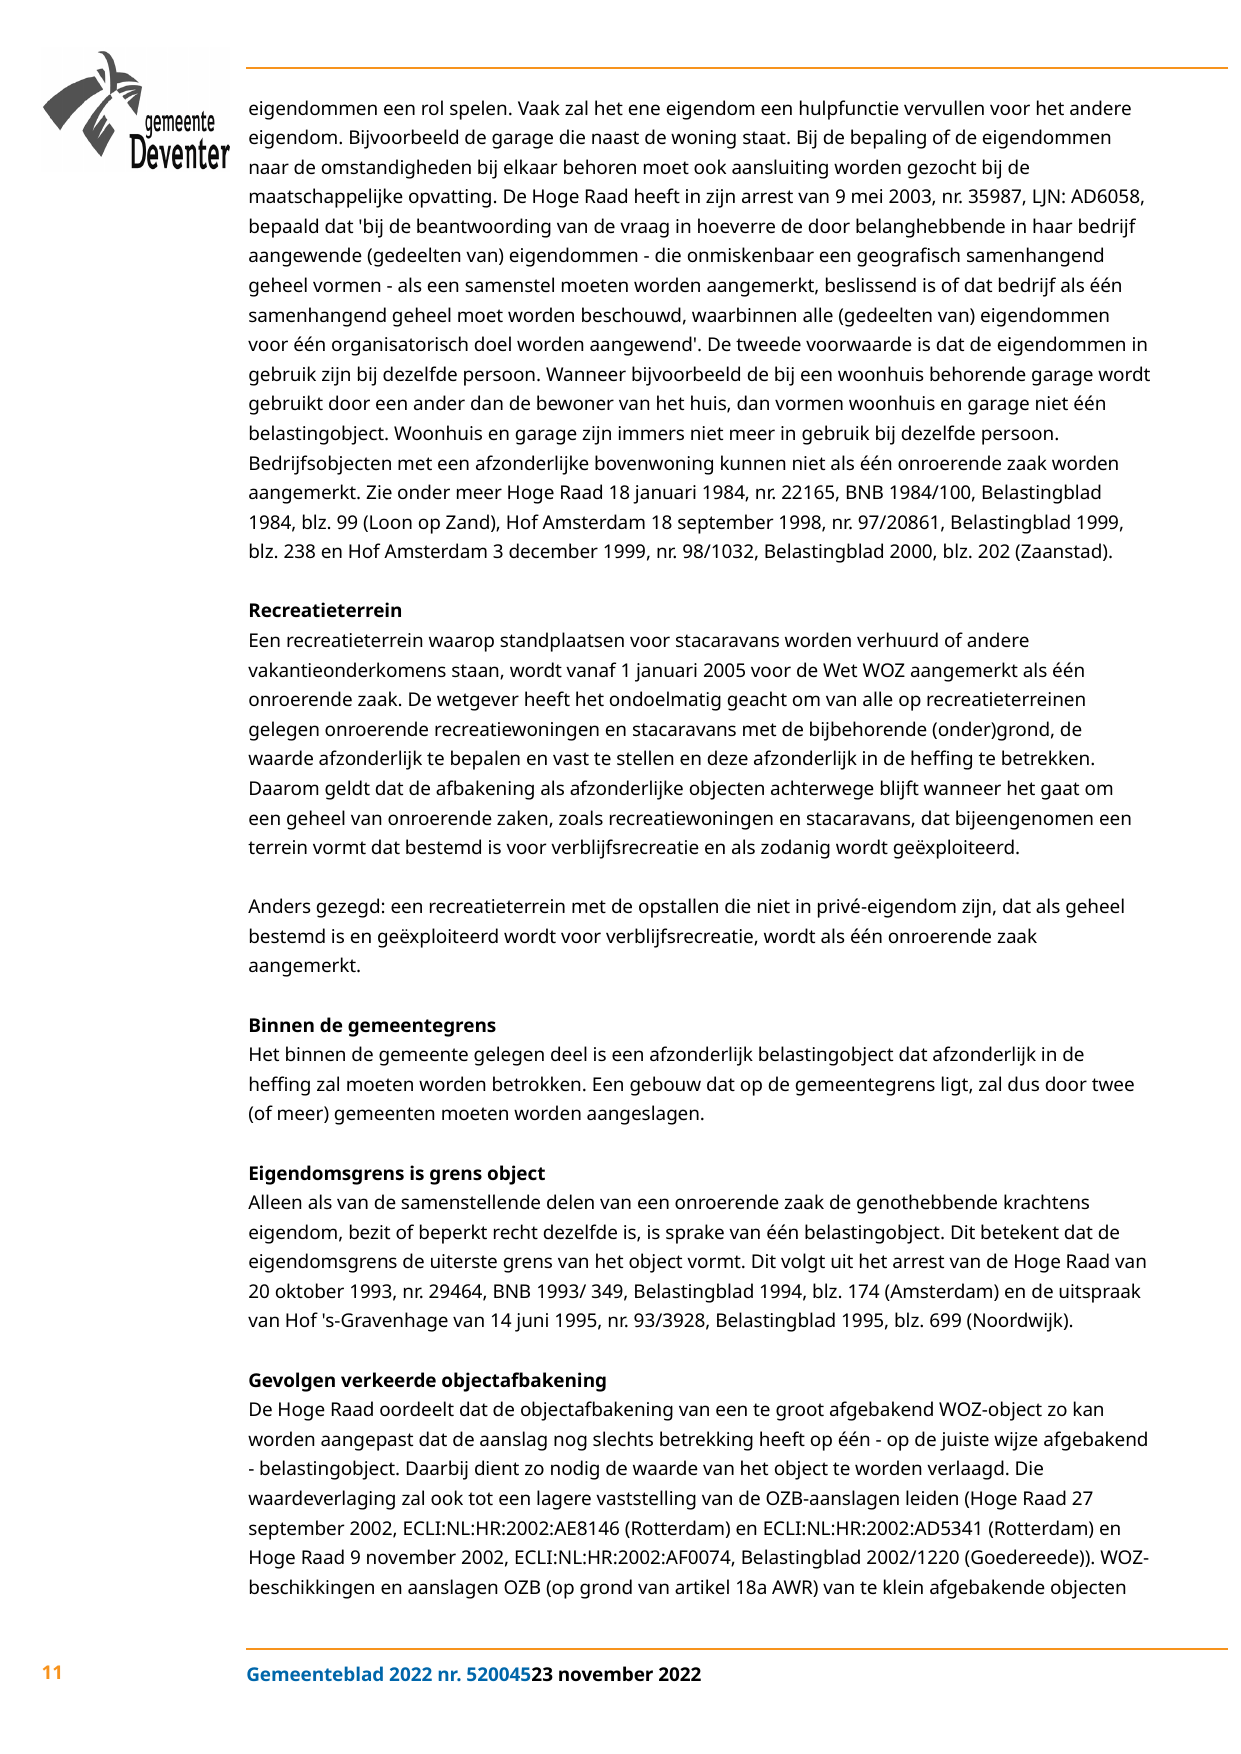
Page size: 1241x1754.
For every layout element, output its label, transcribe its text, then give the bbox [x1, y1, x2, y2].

text Eigendomsgrens is grens object [248, 1160, 1152, 1186]
text Binnen de gemeentegrens [248, 1012, 1152, 1038]
picture [41, 47, 231, 172]
text Een recreatieterrein waarop standplaatsen voor stacaravans worden verhuurd of andere vakantieonderkomens staan, wordt vanaf 1 januari 2005 voor de Wet WOZ aangemerkt als één onroerende zaak. De wetgever heeft het ondoelmatig geacht om van alle op recreatieterreinen gelegen onroerende recreatiewoningen en stacaravans met de bijbehorende (onder)grond, de waarde afzonderlijk te bepalen en vast te stellen en deze afzonderlijk in de heffing te betrekken. Daarom geldt dat de afbakening als afzonderlijke objecten achterwege blijft wanneer het gaat om een geheel van onroerende zaken, zoals recreatiewoningen en stacaravans, dat bijeengenomen een terrein vormt dat bestemd is voor verblijfsrecreatie en als zodanig wordt geëxploiteerd. [248, 627, 1152, 860]
text Anders gezegd: een recreatieterrein met de opstallen die niet in privé-eigendom zijn, dat als geheel bestemd is en geëxploiteerd wordt voor verblijfsrecreatie, wordt als één onroerende zaak aangemerkt. [248, 893, 1152, 978]
text Gevolgen verkeerde objectafbakening [248, 1367, 1152, 1393]
text eigendommen een rol spelen. Vaak zal het ene eigendom een hulpfunctie vervullen voor het andere eigendom. Bijvoorbeeld de garage die naast de woning staat. Bij de bepaling of de eigendommen naar de omstandigheden bij elkaar behoren moet ook aansluiting worden gezocht bij de maatschappelijke opvatting. De Hoge Raad heeft in zijn arrest van 9 mei 2003, nr. 35987, LJN: AD6058, bepaald dat 'bij de beantwoording van de vraag in hoeverre de door belanghebbende in haar bedrijf aangewende (gedeelten van) eigendommen - die onmiskenbaar een geografisch samenhangend geheel vormen - als een samenstel moeten worden aangemerkt, beslissend is of dat bedrijf als één samenhangend geheel moet worden beschouwd, waarbinnen alle (gedeelten van) eigendommen voor één organisatorisch doel worden aangewend'. De tweede voorwaarde is dat de eigendommen in gebruik zijn bij dezelfde persoon. Wanneer bijvoorbeeld de bij een woonhuis behorende garage wordt gebruikt door een ander dan de bewoner van het huis, dan vormen woonhuis en garage niet één belastingobject. Woonhuis en garage zijn immers niet meer in gebruik bij dezelfde persoon. Bedrijfsobjecten met een afzonderlijke bovenwoning kunnen niet als één onroerende zaak worden aangemerkt. Zie onder meer Hoge Raad 18 januari 1984, nr. 22165, BNB 1984/100, Belastingblad 1984, blz. 99 (Loon op Zand), Hof Amsterdam 18 september 1998, nr. 97/20861, Belastingblad 1999, blz. 238 en Hof Amsterdam 3 december 1999, nr. 98/1032, Belastingblad 2000, blz. 202 (Zaanstad). [248, 95, 1152, 564]
text Alleen als van de samenstellende delen van een onroerende zaak de genothebbende krachtens eigendom, bezit of beperkt recht dezelfde is, is sprake van één belastingobject. Dit betekent dat de eigendomsgrens de uiterste grens van het object vormt. Dit volgt uit het arrest van de Hoge Raad van 20 oktober 1993, nr. 29464, BNB 1993/ 349, Belastingblad 1994, blz. 174 (Amsterdam) en de uitspraak van Hof 's-Gravenhage van 14 juni 1995, nr. 93/3928, Belastingblad 1995, blz. 699 (Noordwijk). [248, 1189, 1152, 1333]
text De Hoge Raad oordeelt dat de objectafbakening van een te groot afgebakend WOZ-object zo kan worden aangepast dat de aanslag nog slechts betrekking heeft op één - op de juiste wijze afgebakend - belastingobject. Daarbij dient zo nodig de waarde van het object te worden verlaagd. Die waardeverlaging zal ook tot een lagere vaststelling van de OZB-aanslagen leiden (Hoge Raad 27 september 2002, ECLI:NL:HR:2002:AE8146 (Rotterdam) en ECLI:NL:HR:2002:AD5341 (Rotterdam) en Hoge Raad 9 november 2002, ECLI:NL:HR:2002:AF0074, Belastingblad 2002/1220 (Goedereede)). WOZ-beschikkingen en aanslagen OZB (op grond van artikel 18a AWR) van te klein afgebakende objecten [248, 1396, 1152, 1600]
text Recreatieterrein [248, 598, 1152, 623]
text Het binnen de gemeente gelegen deel is een afzonderlijk belastingobject dat afzonderlijk in de heffing zal moeten worden betrokken. Een gebouw dat op de gemeentegrens ligt, zal dus door twee (of meer) gemeenten moeten worden aangeslagen. [248, 1041, 1152, 1126]
